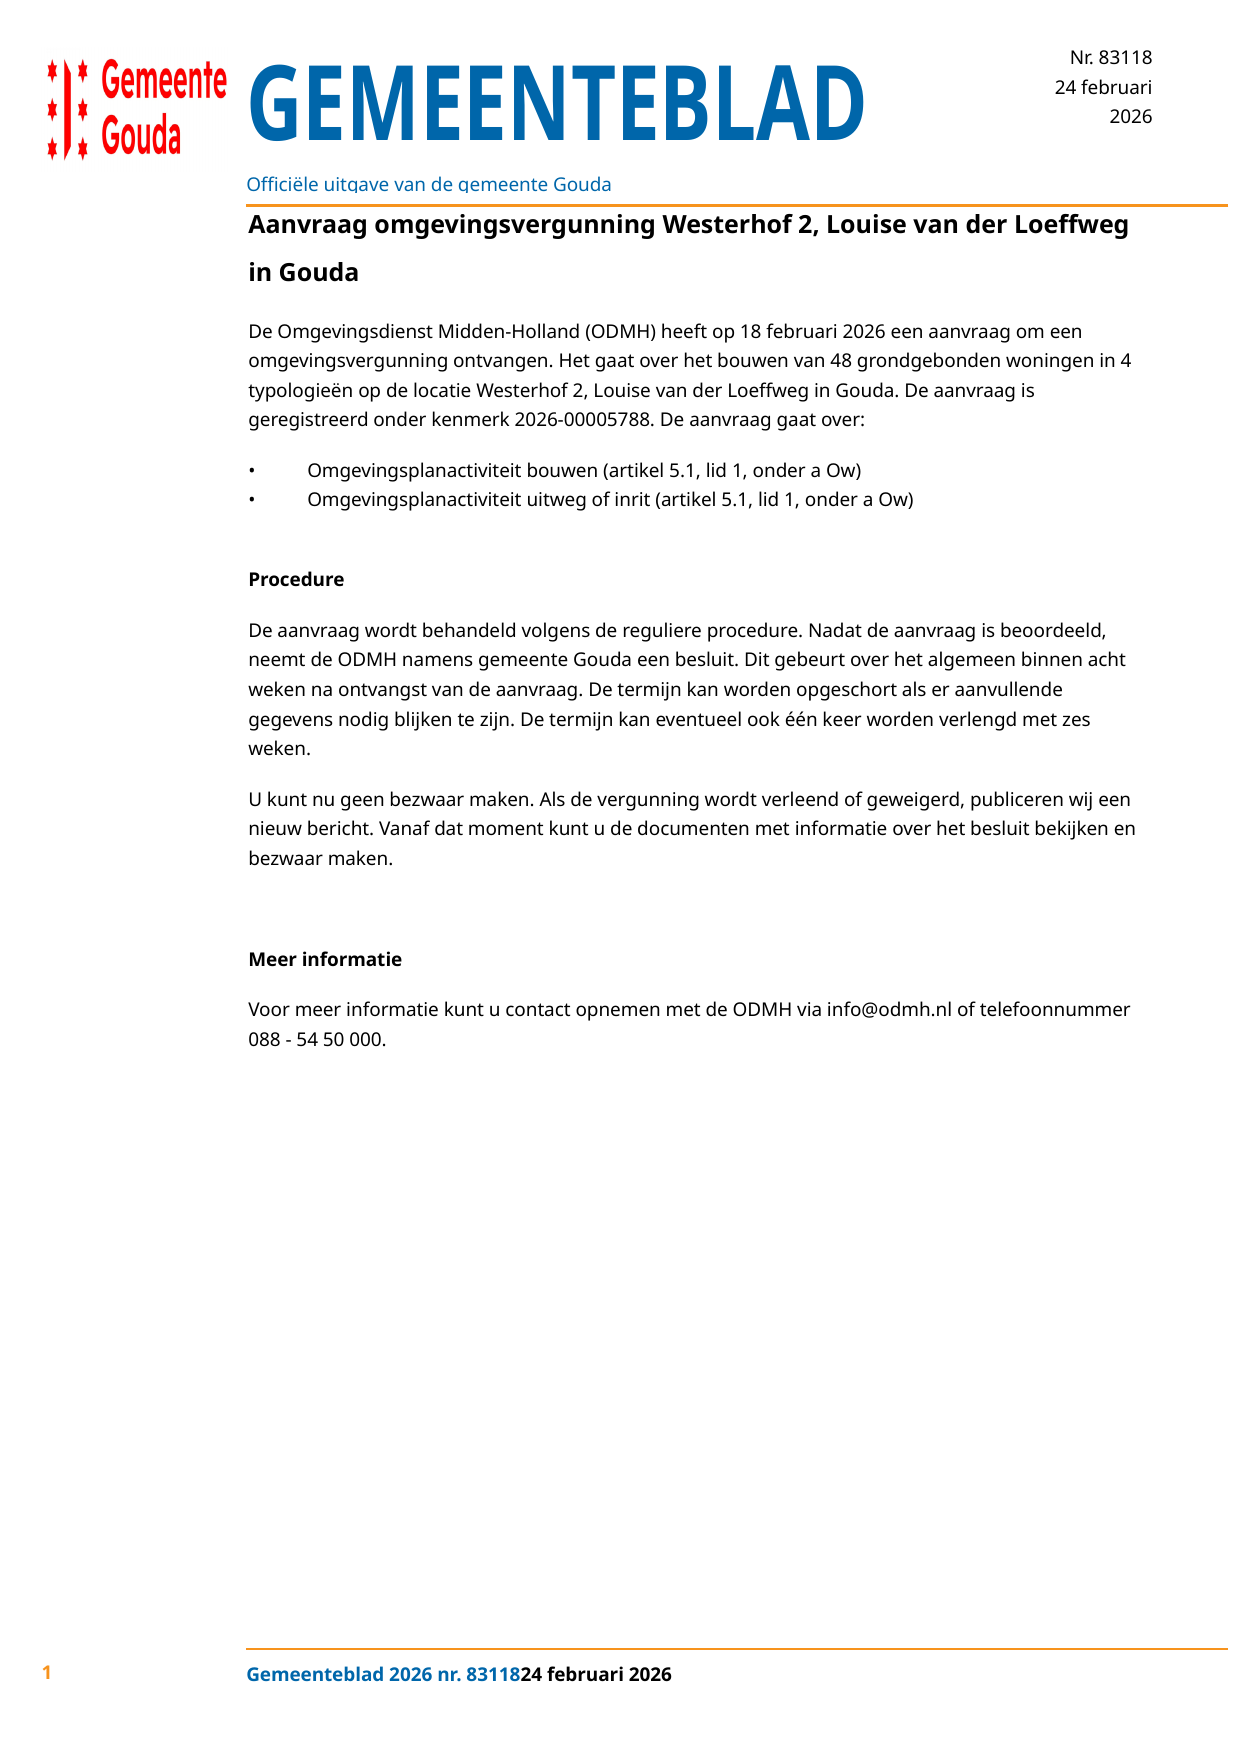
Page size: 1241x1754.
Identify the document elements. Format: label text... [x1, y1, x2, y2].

picture [41, 47, 231, 172]
list Omgevingsplanactiviteit bouwen (artikel 5.1, lid 1, onder a Ow) [248, 457, 1152, 483]
text Aanvraag omgevingsvergunning Westerhof 2, Louise van der Loeffweg in Gouda [248, 207, 1152, 288]
text U kunt nu geen bezwaar maken. Als de vergunning wordt verleend of geweigerd, publiceren wij een nieuw bericht. Vanaf dat moment kunt u de documenten met informatie over het besluit bekijken en bezwaar maken. [248, 786, 1152, 871]
text Procedure [248, 567, 1152, 592]
text De aanvraag wordt behandeld volgens de reguliere procedure. Nadat de aanvraag is beoordeeld, neemt de ODMH namens gemeente Gouda een besluit. Dit gebeurt over het algemeen binnen acht weken na ontvangst van de aanvraag. De termijn kan worden opgeschort als er aanvullende gegevens nodig blijken te zijn. De termijn kan eventueel ook één keer worden verlengd met zes weken. [248, 617, 1152, 761]
list Omgevingsplanactiviteit uitweg of inrit (artikel 5.1, lid 1, onder a Ow) [248, 487, 1152, 512]
text Meer informatie [248, 946, 1152, 972]
text De Omgevingsdienst Midden-Holland (ODMH) heeft op 18 februari 2026 een aanvraag om een omgevingsvergunning ontvangen. Het gaat over het bouwen van 48 grondgebonden woningen in 4 typologieën op de locatie Westerhof 2, Louise van der Loeffweg in Gouda. De aanvraag is geregistreerd onder kenmerk 2026-00005788. De aanvraag gaat over: [248, 318, 1152, 432]
text Voor meer informatie kunt u contact opnemen met de ODMH via info@odmh.nl of telefoonnummer 088 - 54 50 000. [248, 996, 1152, 1052]
